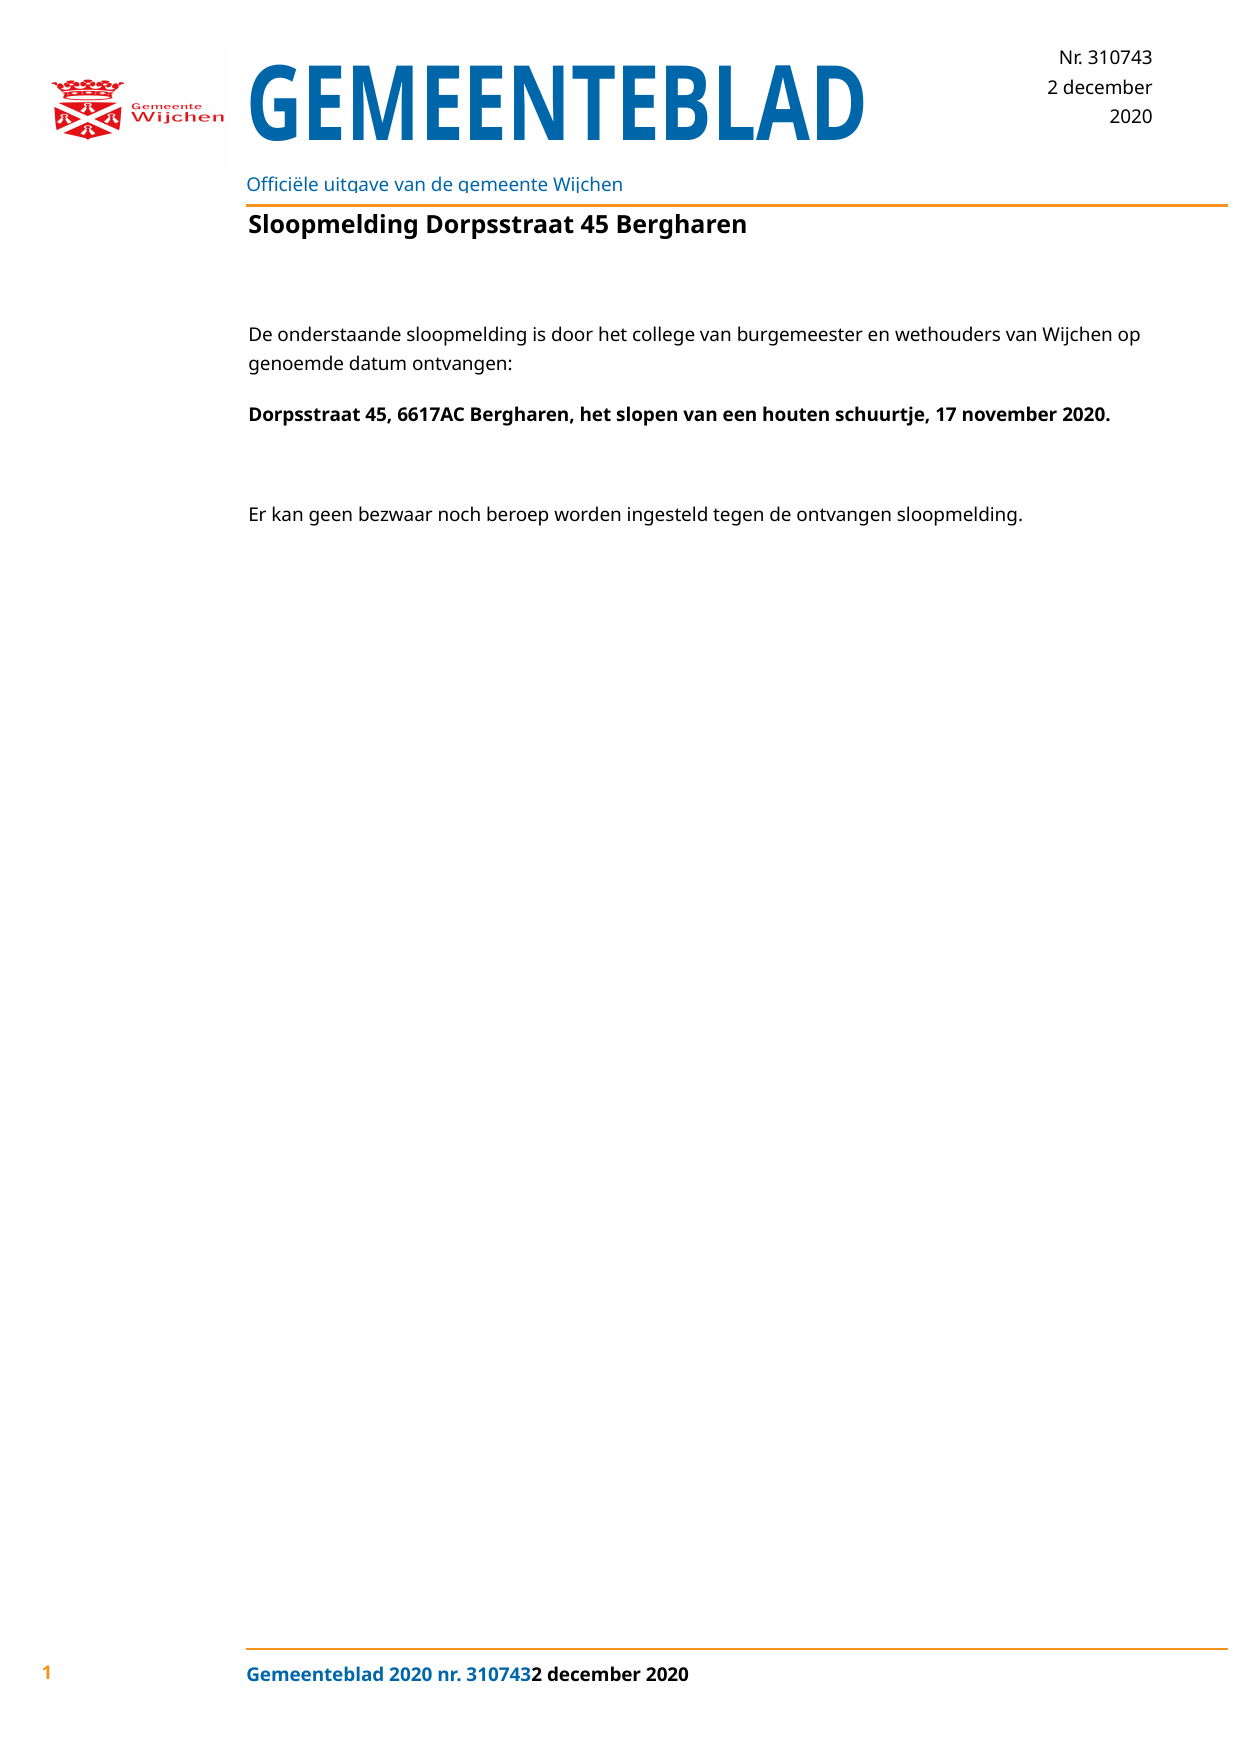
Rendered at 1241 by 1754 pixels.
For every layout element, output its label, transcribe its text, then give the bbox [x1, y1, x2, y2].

text Er kan geen bezwaar noch beroep worden ingesteld tegen de ontvangen sloopmelding. [248, 502, 1152, 527]
picture [41, 47, 231, 172]
text Sloopmelding Dorpsstraat 45 Bergharen [248, 207, 1152, 241]
text De onderstaande sloopmelding is door het college van burgemeester en wethouders van Wijchen op genoemde datum ontvangen: [248, 321, 1152, 376]
text Dorpsstraat 45, 6617AC Bergharen, het slopen van een houten schuurtje, 17 november 2020. [248, 401, 1152, 426]
